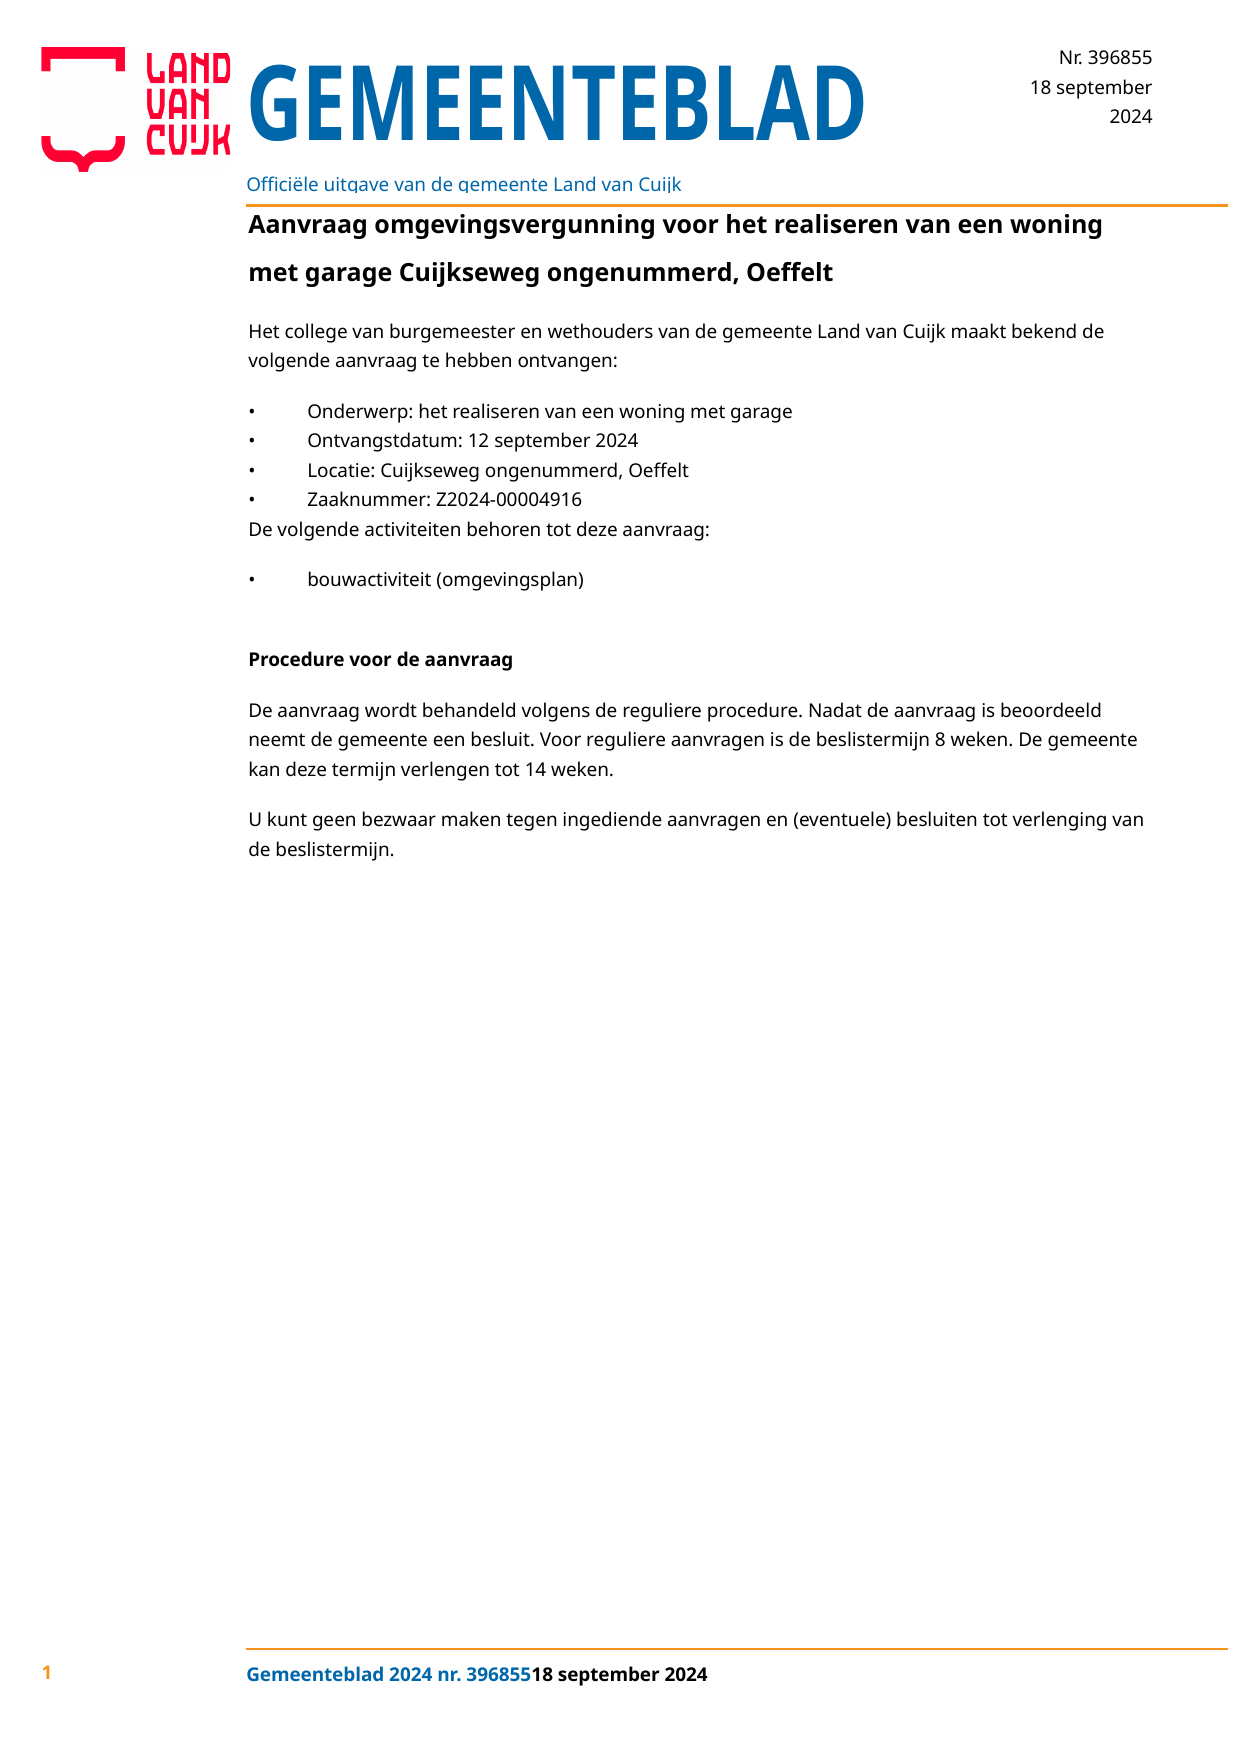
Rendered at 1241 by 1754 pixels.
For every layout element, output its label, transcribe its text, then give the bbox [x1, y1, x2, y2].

text U kunt geen bezwaar maken tegen ingediende aanvragen en (eventuele) besluiten tot verlenging van de beslistermijn. [248, 807, 1152, 862]
list bouwactiviteit (omgevingsplan) [248, 567, 1152, 592]
text De aanvraag wordt behandeld volgens de reguliere procedure. Nadat de aanvraag is beoordeeld neemt de gemeente een besluit. Voor reguliere aanvragen is de beslistermijn 8 weken. De gemeente kan deze termijn verlengen tot 14 weken. [248, 697, 1152, 782]
list Ontvangstdatum: 12 september 2024 [248, 427, 1152, 453]
picture [41, 47, 231, 172]
list Onderwerp: het realiseren van een woning met garage [248, 398, 1152, 424]
list Locatie: Cuijkseweg ongenummerd, Oeffelt [248, 457, 1152, 483]
list Zaaknummer: Z2024-00004916 [248, 487, 1152, 512]
text Procedure voor de aanvraag [248, 647, 1152, 672]
text Het college van burgemeester en wethouders van de gemeente Land van Cuijk maakt bekend de volgende aanvraag te hebben ontvangen: [248, 318, 1152, 373]
text Aanvraag omgevingsvergunning voor het realiseren van een woning met garage Cuijkseweg ongenummerd, Oeffelt [248, 207, 1152, 288]
text De volgende activiteiten behoren tot deze aanvraag: [248, 516, 1152, 542]
